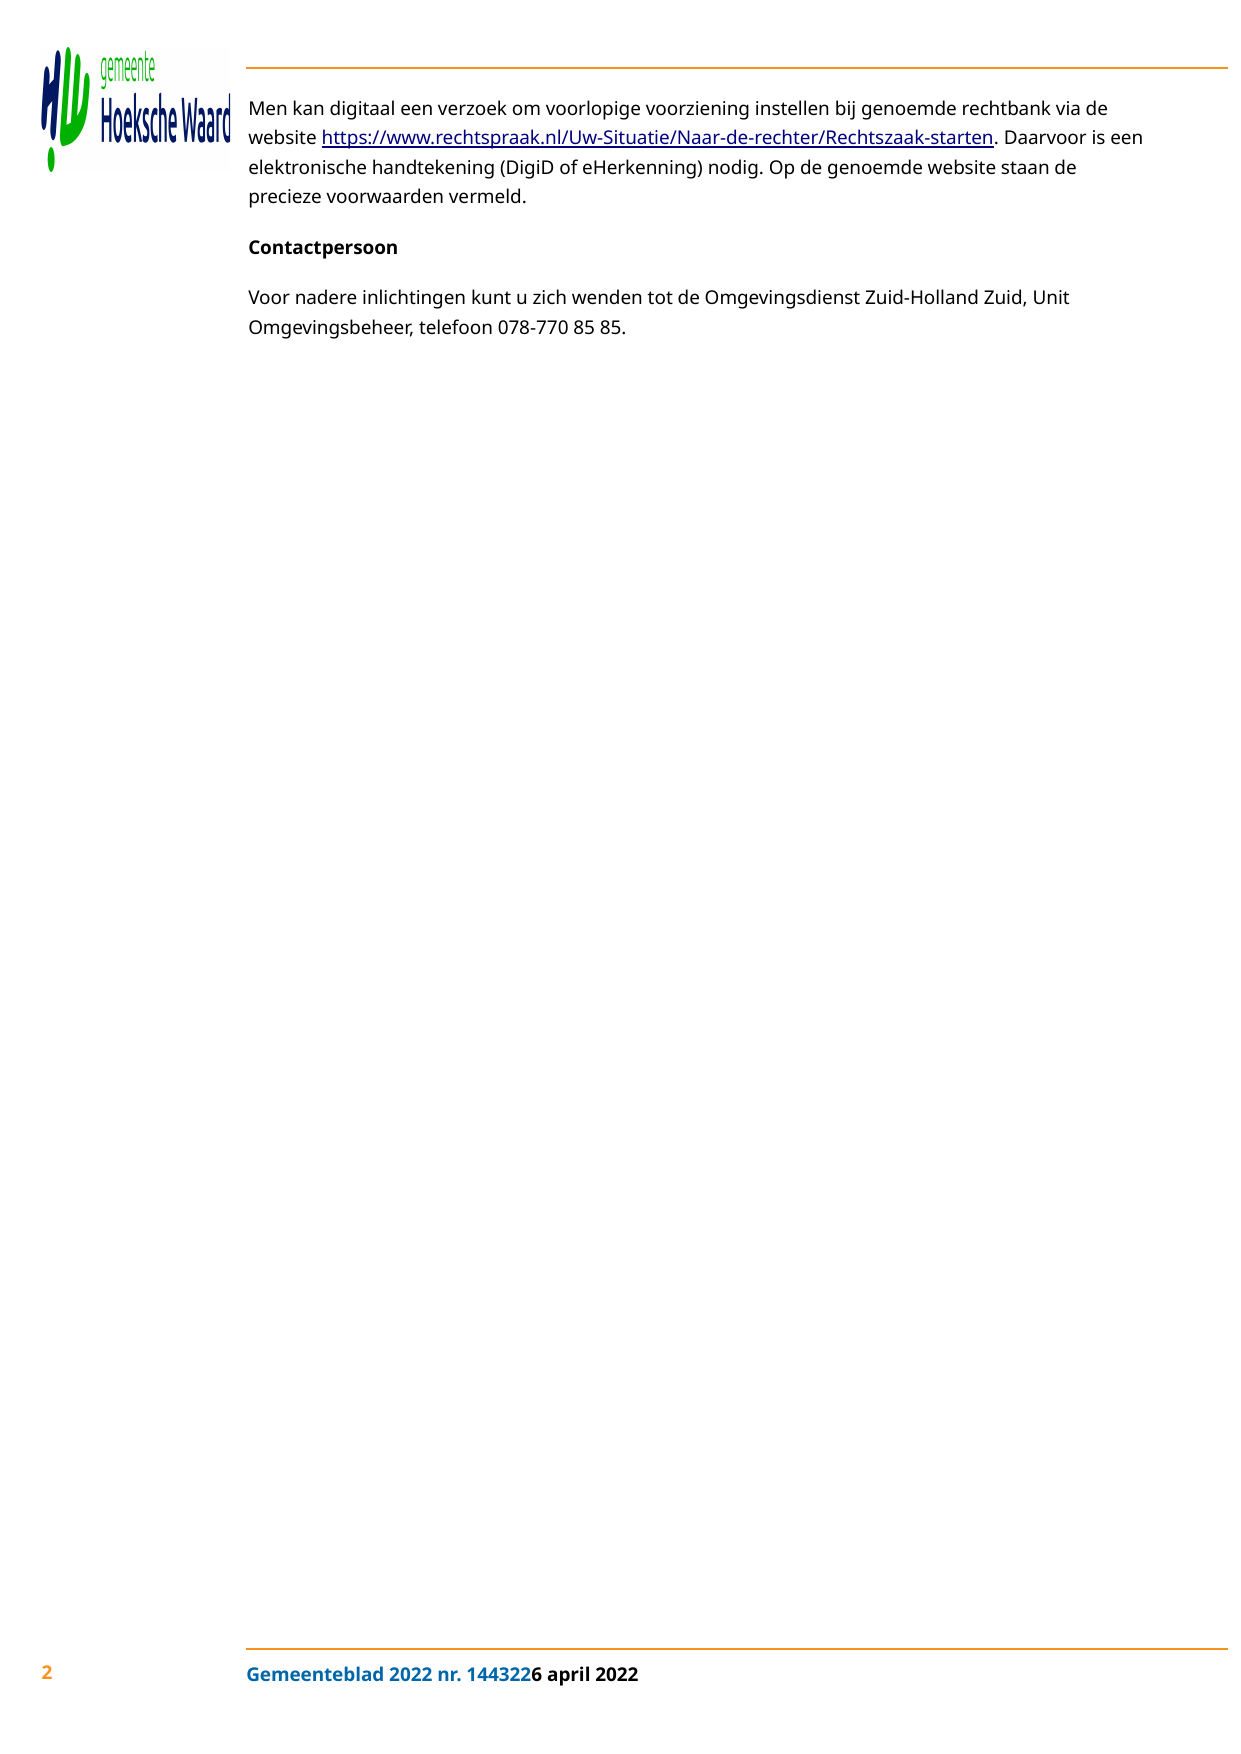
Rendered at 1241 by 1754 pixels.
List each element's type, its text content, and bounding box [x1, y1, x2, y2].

picture [41, 47, 231, 172]
text Voor nadere inlichtingen kunt u zich wenden tot de Omgevingsdienst Zuid-Holland Zuid, Unit Omgevingsbeheer, telefoon 078-770 85 85. [248, 284, 1152, 340]
text Men kan digitaal een verzoek om voorlopige voorziening instellen bij genoemde rechtbank via de website https://www.rechtspraak.nl/Uw-Situatie/Naar-de-rechter/Rechtszaak-starten. Daarvoor is een elektronische handtekening (DigiD of eHerkenning) nodig. Op de genoemde website staan de precieze voorwaarden vermeld. [248, 95, 1152, 209]
text Contactpersoon [248, 234, 1152, 260]
